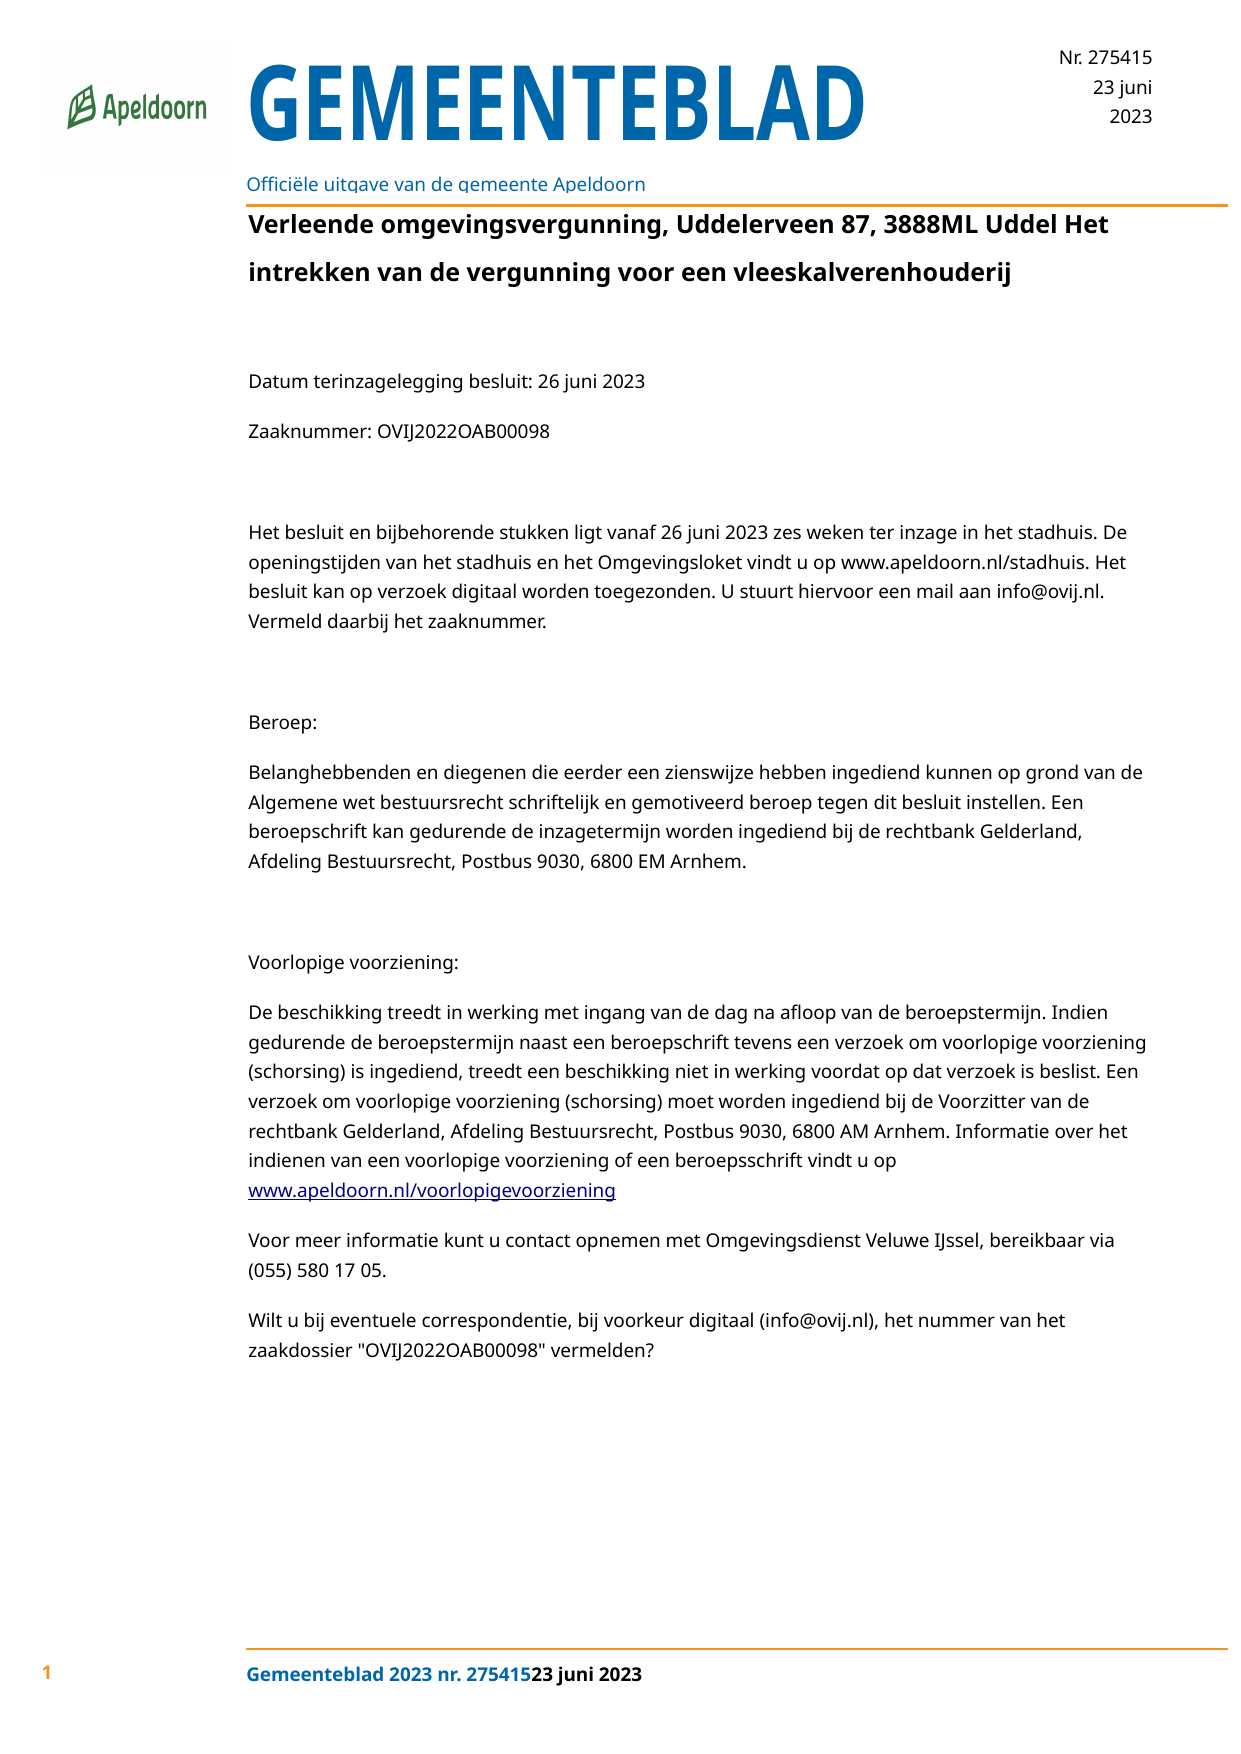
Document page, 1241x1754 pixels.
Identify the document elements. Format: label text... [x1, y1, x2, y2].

text De beschikking treedt in werking met ingang van de dag na afloop van de beroepstermijn. Indien gedurende de beroepstermijn naast een beroepschrift tevens een verzoek om voorlopige voorziening (schorsing) is ingediend, treedt een beschikking niet in werking voordat op dat verzoek is beslist. Een verzoek om voorlopige voorziening (schorsing) moet worden ingediend bij de Voorzitter van de rechtbank Gelderland, Afdeling Bestuursrecht, Postbus 9030, 6800 AM Arnhem. Informatie over het indienen van een voorlopige voorziening of een beroepsschrift vindt u op www.apeldoorn.nl/voorlopigevoorziening [248, 999, 1152, 1203]
text Beroep: [248, 709, 1152, 735]
text Zaaknummer: OVIJ2022OAB00098 [248, 419, 1152, 444]
text Voorlopige voorziening: [248, 949, 1152, 975]
text Datum terinzagelegging besluit: 26 juni 2023 [248, 368, 1152, 394]
text Het besluit en bijbehorende stukken ligt vanaf 26 juni 2023 zes weken ter inzage in het stadhuis. De openingstijden van het stadhuis en het Omgevingsloket vindt u op www.apeldoorn.nl/stadhuis. Het besluit kan op verzoek digitaal worden toegezonden. U stuurt hiervoor een mail aan info@ovij.nl. Vermeld daarbij het zaaknummer. [248, 519, 1152, 634]
text Verleende omgevingsvergunning, Uddelerveen 87, 3888ML Uddel Het intrekken van de vergunning voor een vleeskalverenhouderij [248, 207, 1152, 288]
text Belanghebbenden en diegenen die eerder een zienswijze hebben ingediend kunnen op grond van de Algemene wet bestuursrecht schriftelijk en gemotiveerd beroep tegen dit besluit instellen. Een beroepschrift kan gedurende de inzagetermijn worden ingediend bij de rechtbank Gelderland, Afdeling Bestuursrecht, Postbus 9030, 6800 EM Arnhem. [248, 759, 1152, 874]
text Voor meer informatie kunt u contact opnemen met Omgevingsdienst Veluwe IJssel, bereikbaar via (055) 580 17 05. [248, 1227, 1152, 1283]
picture [41, 47, 231, 172]
text Wilt u bij eventuele correspondentie, bij voorkeur digitaal (info@ovij.nl), het nummer van het zaakdossier "OVIJ2022OAB00098" vermelden? [248, 1307, 1152, 1363]
